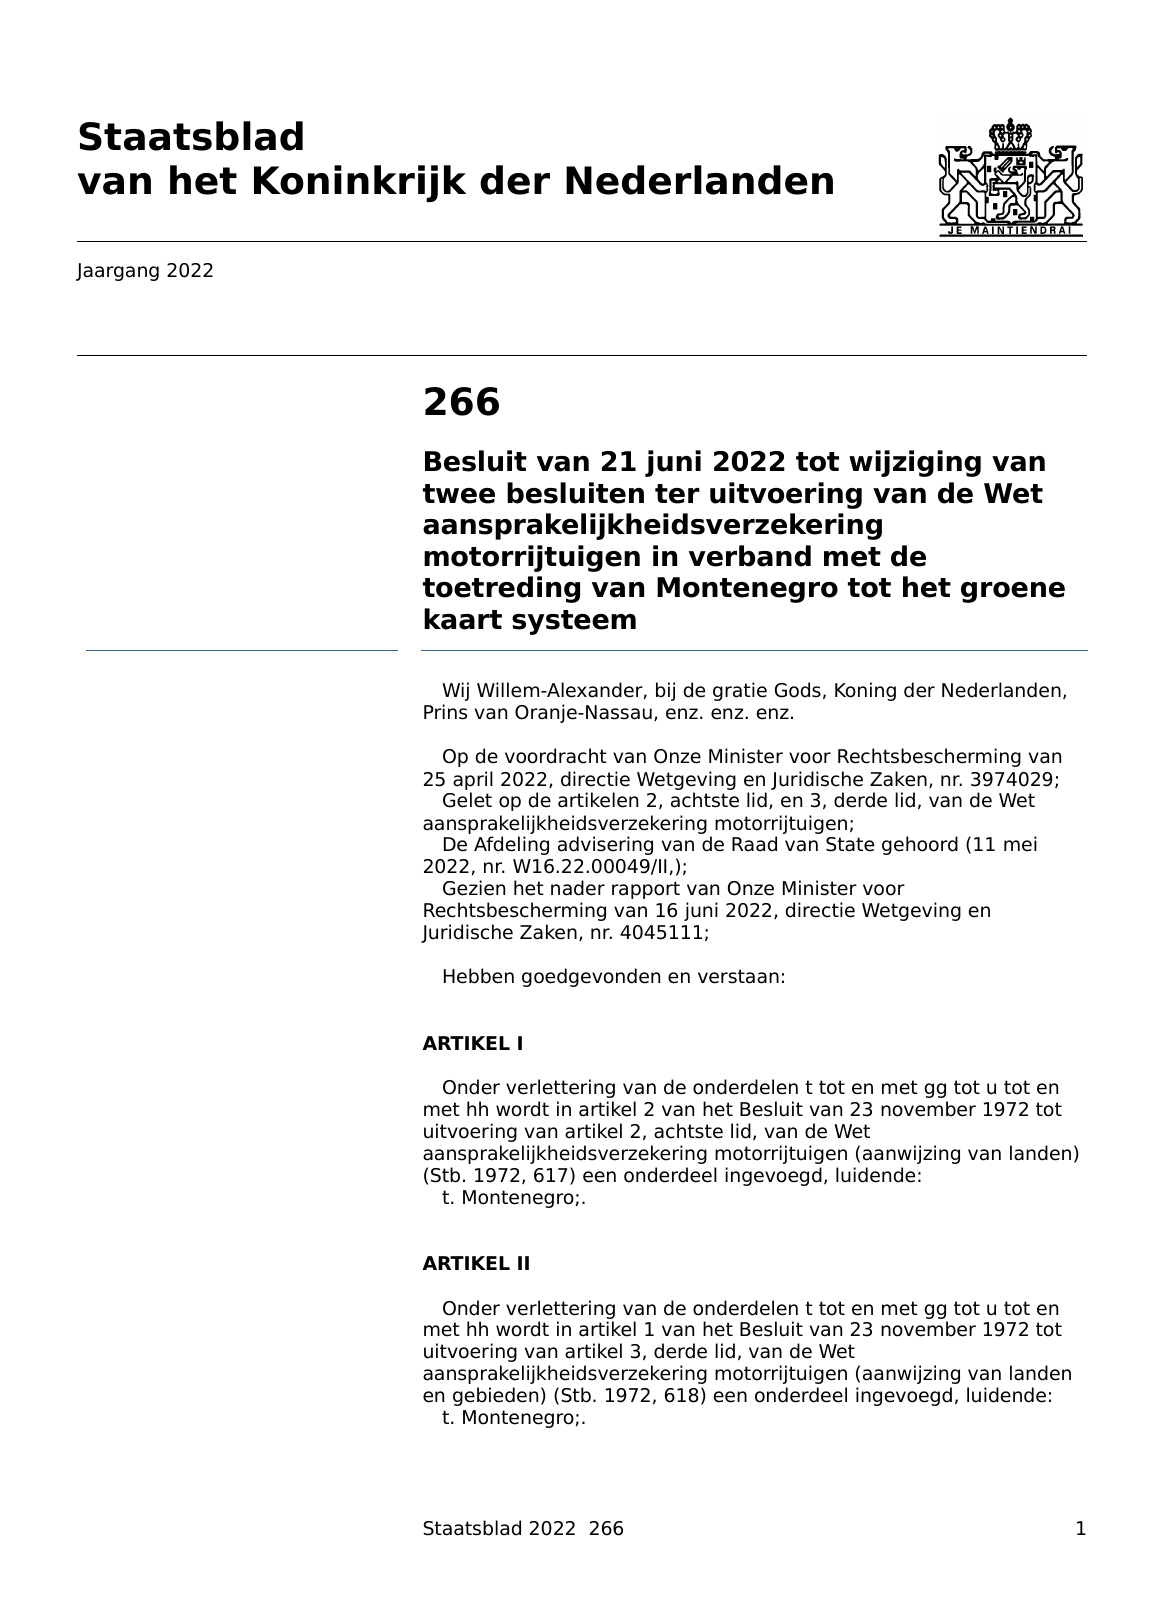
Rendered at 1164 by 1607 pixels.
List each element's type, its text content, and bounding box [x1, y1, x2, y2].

text Gelet op de artikelen 2, achtste lid, en 3, derde lid, van de Wet aansprakelijkheidsverzekering motorrijtuigen; [422, 790, 1087, 834]
text Hebben goedgevonden en verstaan: [422, 966, 1087, 988]
subtitle ARTIKEL II [422, 1253, 1087, 1275]
text Gezien het nader rapport van Onze Minister voor Rechtsbescherming van 16 juni 2022, directie Wetgeving en Juridische Zaken, nr. 4045111; [422, 878, 1087, 944]
text De Afdeling advisering van de Raad van State gehoord (11 mei 2022, nr. W16.22.00049/II,); [422, 834, 1087, 878]
subtitle ARTIKEL I [422, 1033, 1087, 1055]
text Besluit van 21 juni 2022 tot wijziging van twee besluiten ter uitvoering van de Wet aansprakelijkheidsverzekering motorrijtuigen in verband met de toetreding van Montenegro tot het groene kaart systeem [422, 447, 1087, 636]
subtitle 266 [422, 381, 1087, 424]
table_header Staatsblad van het Koninkrijk der Nederlanden [77, 100, 886, 241]
text Op de voordracht van Onze Minister voor Rechtsbescherming van 25 april 2022, directie Wetgeving en Juridische Zaken, nr. 3974029; [422, 746, 1087, 790]
picture [936, 115, 1087, 240]
table_header [886, 100, 1087, 241]
text Onder verlettering van de onderdelen t tot en met gg tot u tot en met hh wordt in artikel 2 van het Besluit van 23 november 1972 tot uitvoering van artikel 2, achtste lid, van de Wet aansprakelijkheidsverzekering motorrijtuigen (aanwijzing van landen) (Stb. 1972, 617) een onderdeel ingevoegd, luidende: [422, 1077, 1087, 1187]
text t. Montenegro;. [422, 1187, 1087, 1209]
text Onder verlettering van de onderdelen t tot en met gg tot u tot en met hh wordt in artikel 1 van het Besluit van 23 november 1972 tot uitvoering van artikel 3, derde lid, van de Wet aansprakelijkheidsverzekering motorrijtuigen (aanwijzing van landen en gebieden) (Stb. 1972, 618) een onderdeel ingevoegd, luidende: [422, 1297, 1087, 1407]
text t. Montenegro;. [422, 1407, 1087, 1429]
table_cell Jaargang 2022 [77, 242, 1087, 355]
text Wij Willem-Alexander, bij de gratie Gods, Koning der Nederlanden, Prins van Oranje-Nassau, enz. enz. enz. [422, 680, 1087, 724]
